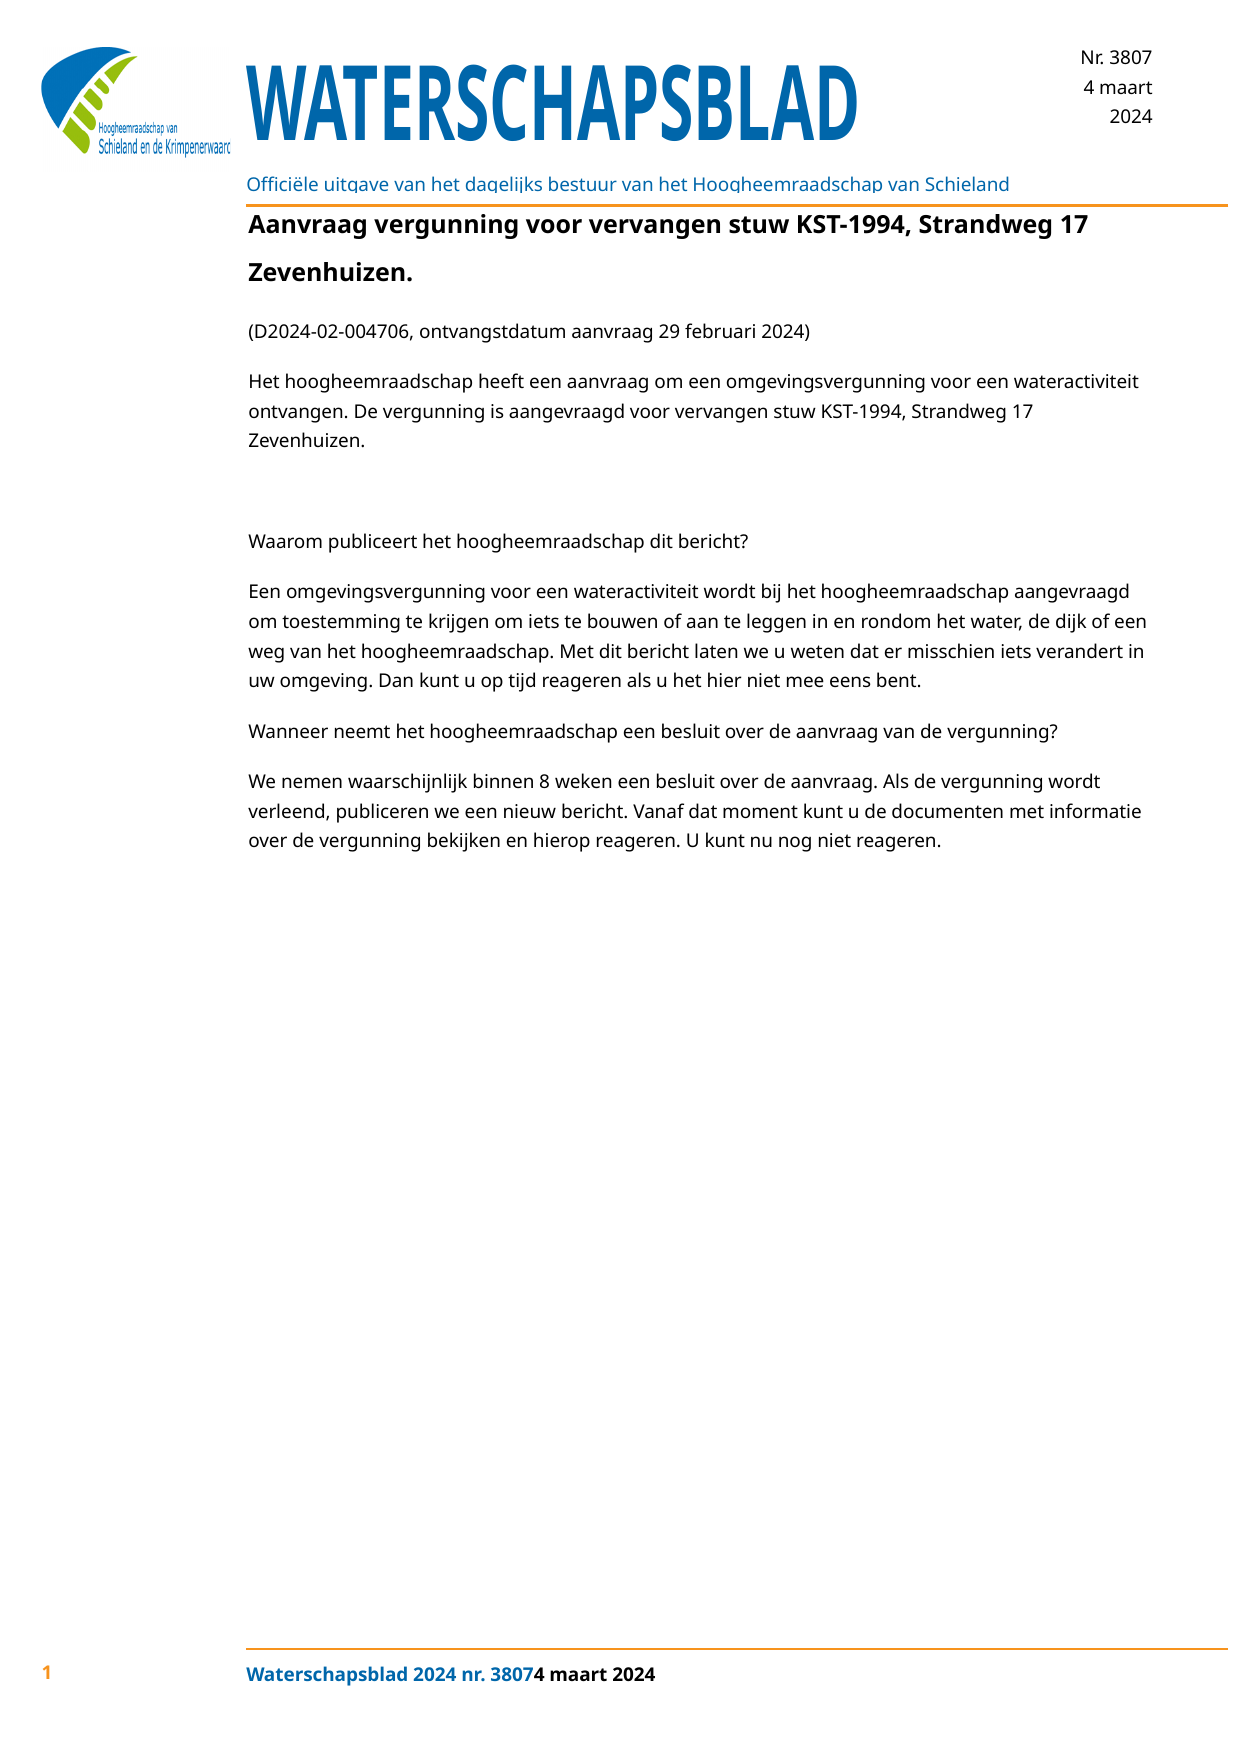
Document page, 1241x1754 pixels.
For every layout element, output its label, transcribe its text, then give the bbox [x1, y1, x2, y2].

text Aanvraag vergunning voor vervangen stuw KST-1994, Strandweg 17 Zevenhuizen. [248, 207, 1152, 288]
text Een omgevingsvergunning voor een wateractiviteit wordt bij het hoogheemraadschap aangevraagd om toestemming te krijgen om iets te bouwen of aan te leggen in en rondom het water, de dijk of een weg van het hoogheemraadschap. Met dit bericht laten we u weten dat er misschien iets verandert in uw omgeving. Dan kunt u op tijd reageren als u het hier niet mee eens bent. [248, 579, 1152, 693]
text Het hoogheemraadschap heeft een aanvraag om een omgevingsvergunning voor een wateractiviteit ontvangen. De vergunning is aangevraagd voor vervangen stuw KST-1994, Strandweg 17 Zevenhuizen. [248, 368, 1152, 453]
text Waarom publiceert het hoogheemraadschap dit bericht? [248, 528, 1152, 554]
text (D2024-02-004706, ontvangstdatum aanvraag 29 februari 2024) [248, 318, 1152, 344]
text We nemen waarschijnlijk binnen 8 weken een besluit over de aanvraag. Als de vergunning wordt verleend, publiceren we een nieuw bericht. Vanaf dat moment kunt u de documenten met informatie over de vergunning bekijken en hierop reageren. U kunt nu nog niet reageren. [248, 768, 1152, 853]
picture [41, 47, 231, 172]
text Wanneer neemt het hoogheemraadschap een besluit over de aanvraag van de vergunning? [248, 718, 1152, 744]
